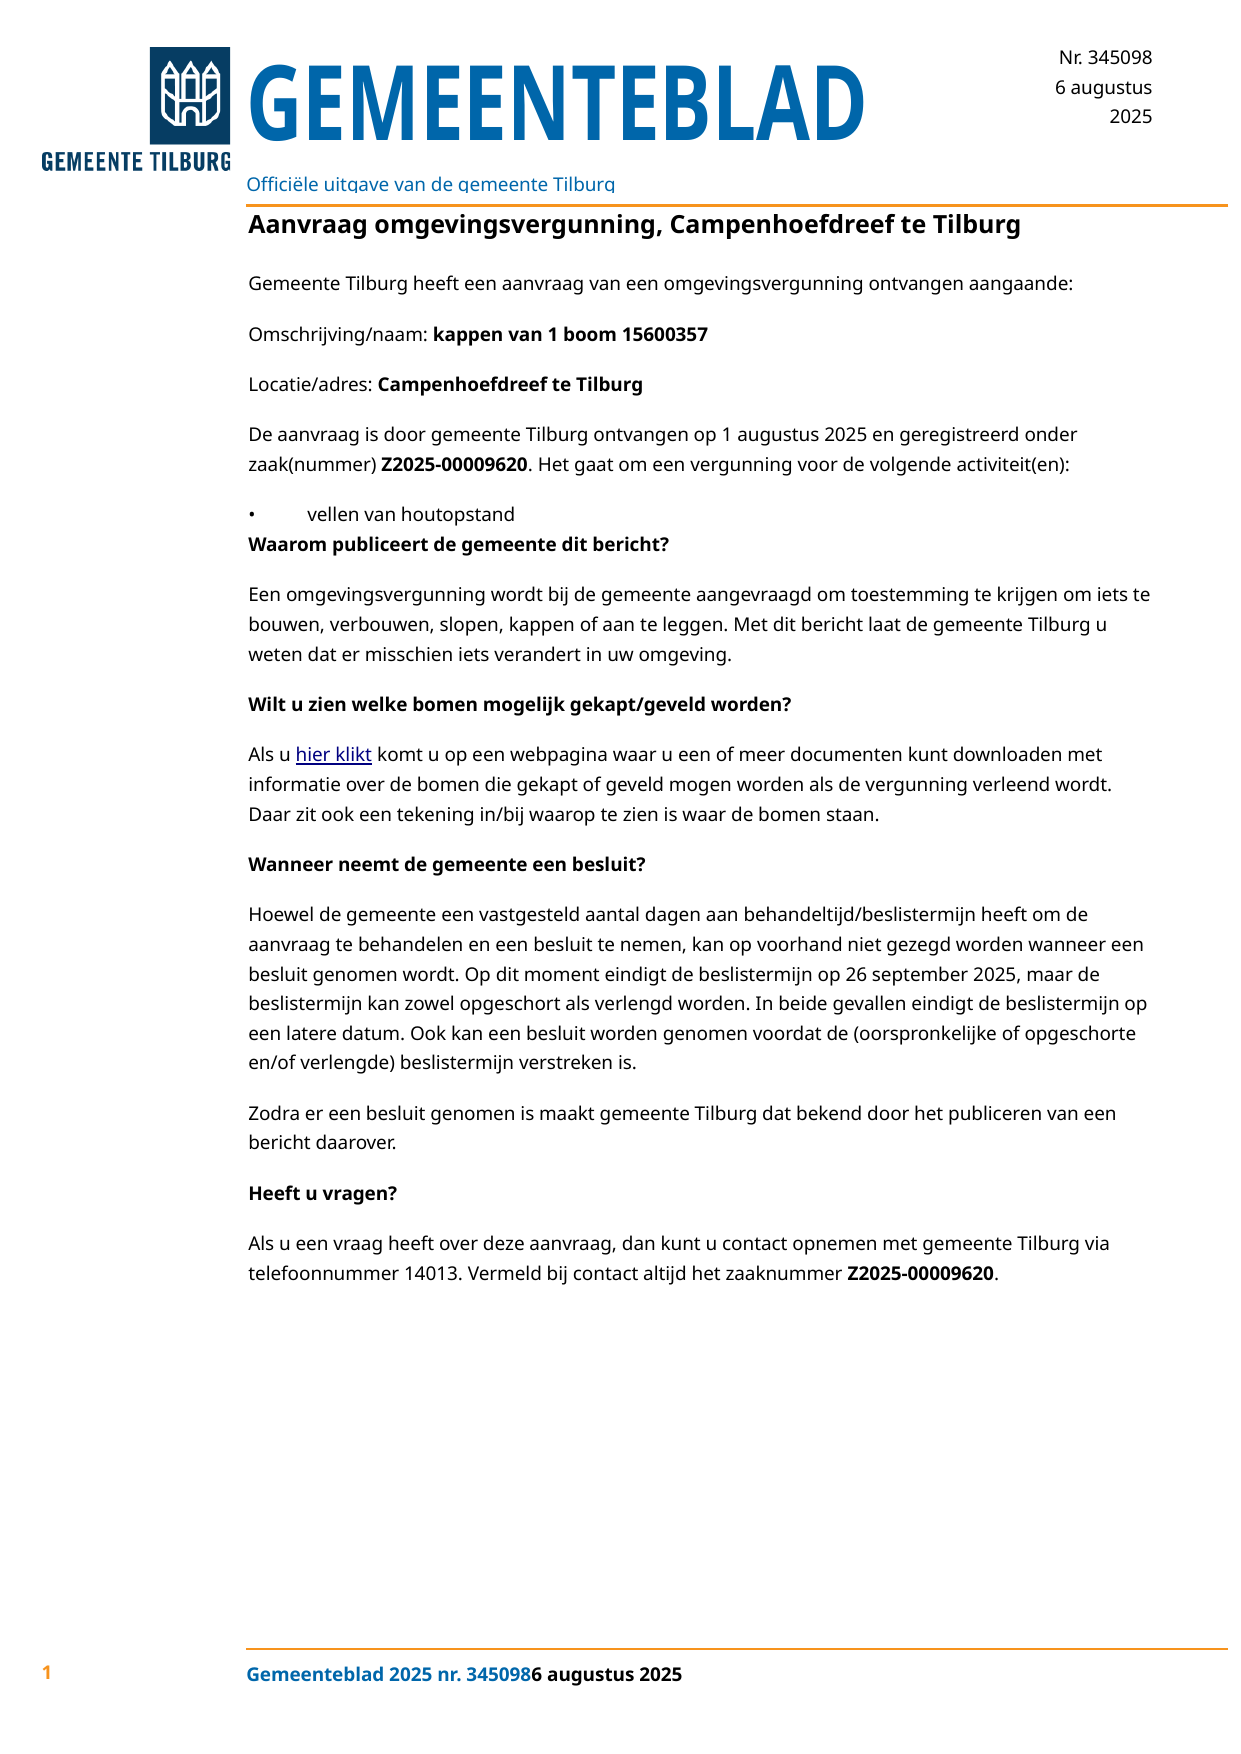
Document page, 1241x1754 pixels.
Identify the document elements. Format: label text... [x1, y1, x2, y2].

text Hoewel de gemeente een vastgesteld aantal dagen aan behandeltijd/beslistermijn heeft om de aanvraag te behandelen en een besluit te nemen, kan op voorhand niet gezegd worden wanneer een besluit genomen wordt. Op dit moment eindigt de beslistermijn op 26 september 2025, maar de beslistermijn kan zowel opgeschort als verlengd worden. In beide gevallen eindigt de beslistermijn op een latere datum. Ook kan een besluit worden genomen voordat de (oorspronkelijke of opgeschorte en/of verlengde) beslistermijn verstreken is. [248, 902, 1152, 1075]
text Zodra er een besluit genomen is maakt gemeente Tilburg dat bekend door het publiceren van een bericht daarover. [248, 1100, 1152, 1155]
text Als u een vraag heeft over deze aanvraag, dan kunt u contact opnemen met gemeente Tilburg via telefoonnummer 14013. Vermeld bij contact altijd het zaaknummer Z2025-00009620. [248, 1230, 1152, 1286]
list vellen van houtopstand [248, 502, 1152, 527]
text Locatie/adres: Campenhoefdreef te Tilburg [248, 371, 1152, 397]
text Wanneer neemt de gemeente een besluit? [248, 851, 1152, 877]
text Wilt u zien welke bomen mogelijk gekapt/geveld worden? [248, 691, 1152, 717]
text Aanvraag omgevingsvergunning, Campenhoefdreef te Tilburg [248, 207, 1152, 241]
text Heeft u vragen? [248, 1180, 1152, 1206]
picture [41, 47, 231, 172]
text De aanvraag is door gemeente Tilburg ontvangen op 1 augustus 2025 en geregistreerd onder zaak(nummer) Z2025-00009620. Het gaat om een vergunning voor de volgende activiteit(en): [248, 422, 1152, 477]
text Omschrijving/naam: kappen van 1 boom 15600357 [248, 321, 1152, 346]
text Een omgevingsvergunning wordt bij de gemeente aangevraagd om toestemming te krijgen om iets te bouwen, verbouwen, slopen, kappen of aan te leggen. Met dit bericht laat de gemeente Tilburg u weten dat er misschien iets verandert in uw omgeving. [248, 582, 1152, 666]
text Gemeente Tilburg heeft een aanvraag van een omgevingsvergunning ontvangen aangaande: [248, 270, 1152, 296]
text Waarom publiceert de gemeente dit bericht? [248, 531, 1152, 557]
text Als u hier klikt komt u op een webpagina waar u een of meer documenten kunt downloaden met informatie over de bomen die gekapt of geveld mogen worden als de vergunning verleend wordt. Daar zit ook een tekening in/bij waarop te zien is waar de bomen staan. [248, 742, 1152, 826]
